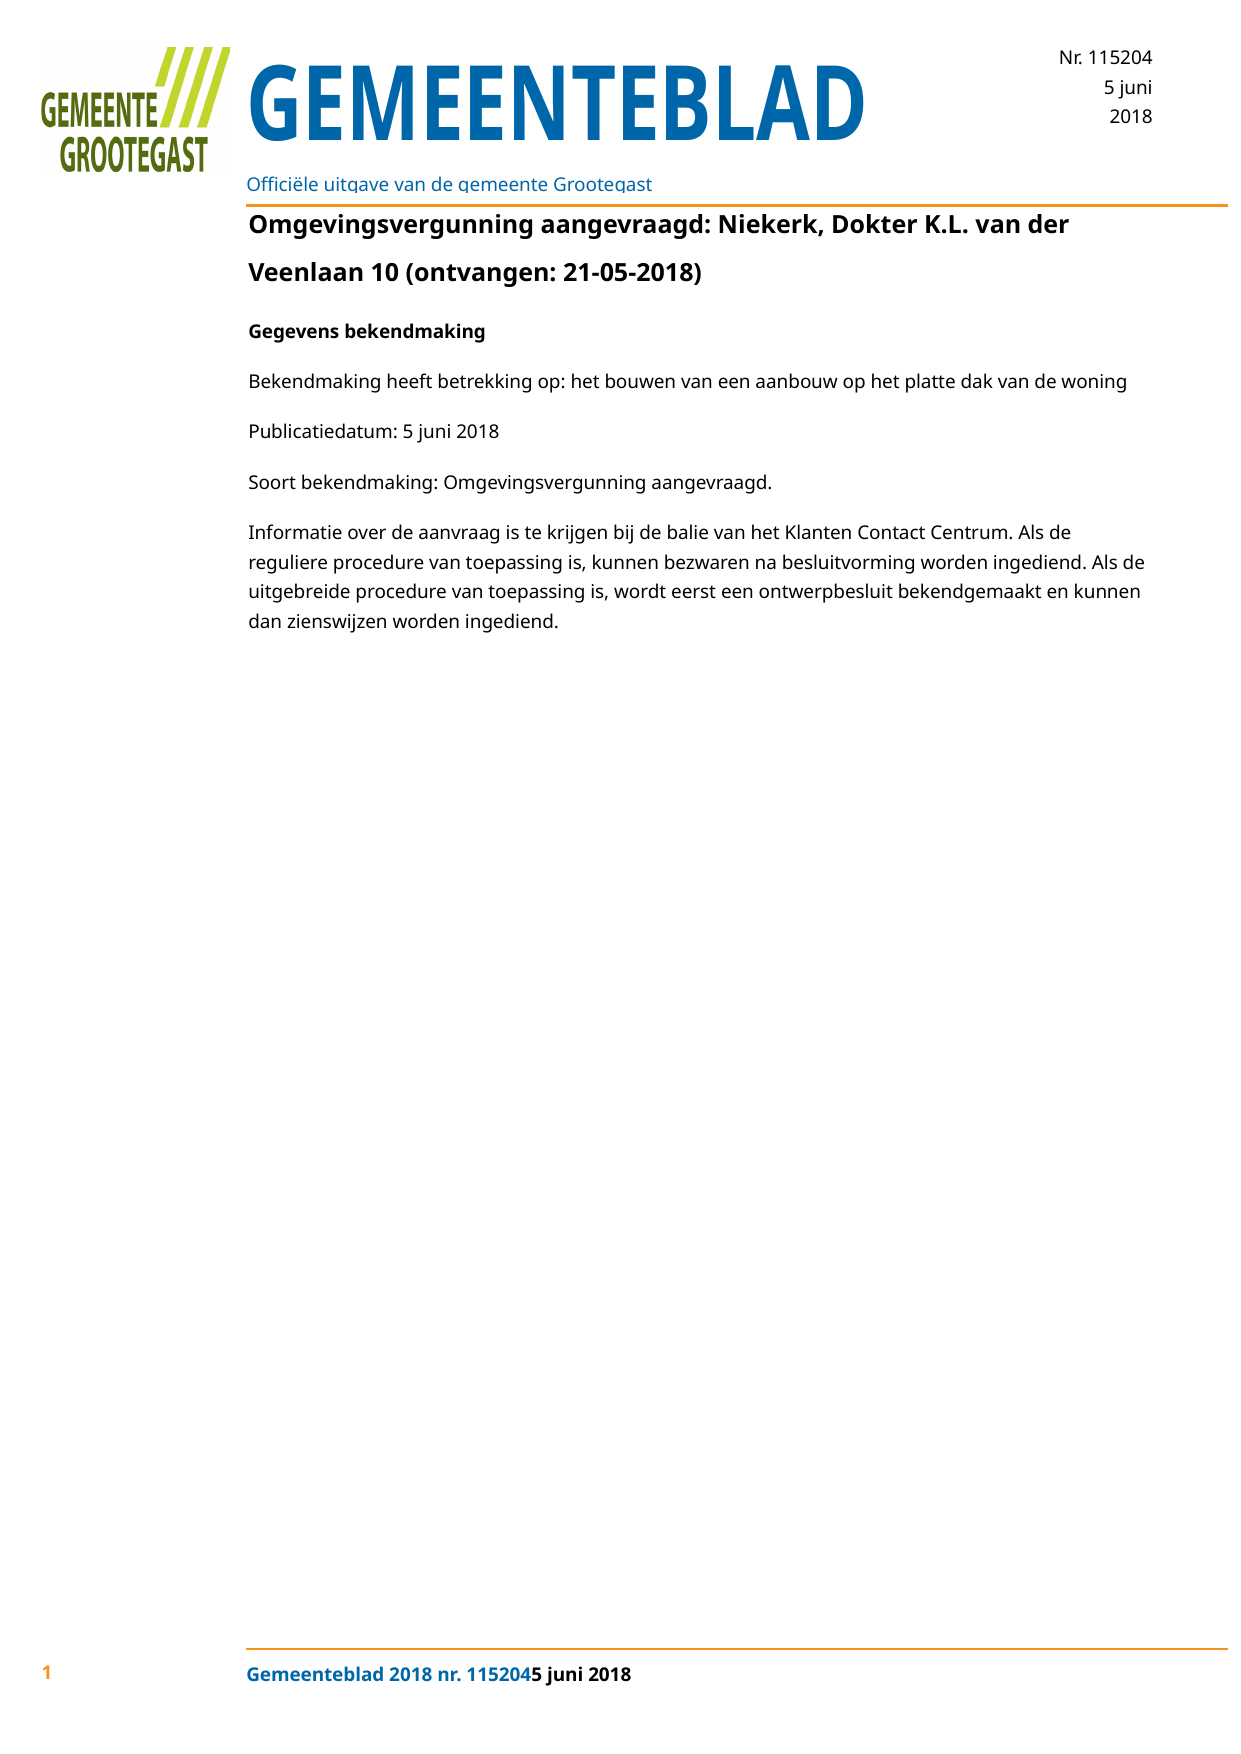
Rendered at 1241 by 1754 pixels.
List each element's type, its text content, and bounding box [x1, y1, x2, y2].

text Informatie over de aanvraag is te krijgen bij de balie van het Klanten Contact Centrum. Als de reguliere procedure van toepassing is, kunnen bezwaren na besluitvorming worden ingediend. Als de uitgebreide procedure van toepassing is, wordt eerst een ontwerpbesluit bekendgemaakt en kunnen dan zienswijzen worden ingediend. [248, 519, 1152, 634]
text Omgevingsvergunning aangevraagd: Niekerk, Dokter K.L. van der Veenlaan 10 (ontvangen: 21-05-2018) [248, 207, 1152, 288]
picture [41, 47, 231, 172]
text Gegevens bekendmaking [248, 318, 1152, 344]
text Publicatiedatum: 5 juni 2018 [248, 419, 1152, 444]
text Soort bekendmaking: Omgevingsvergunning aangevraagd. [248, 469, 1152, 495]
text Bekendmaking heeft betrekking op: het bouwen van een aanbouw op het platte dak van de woning [248, 368, 1152, 394]
